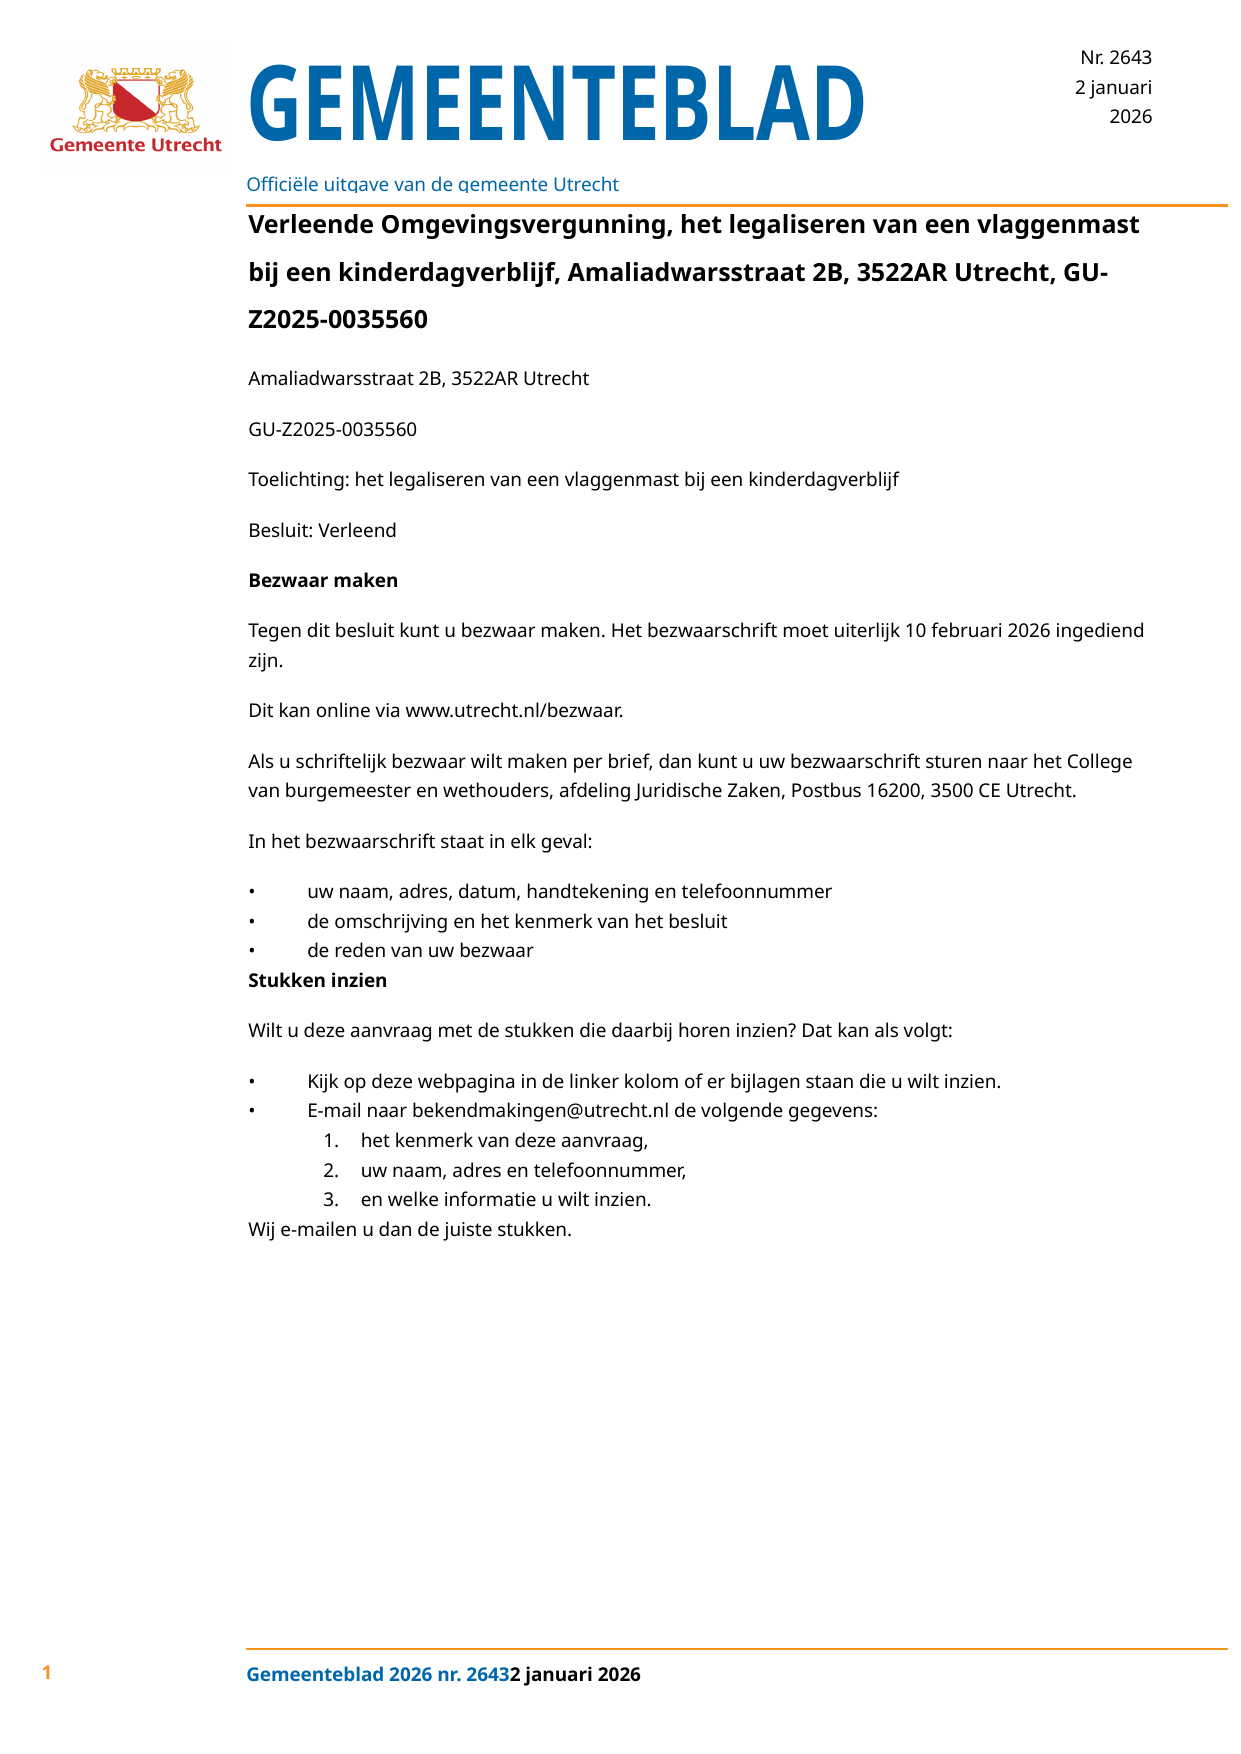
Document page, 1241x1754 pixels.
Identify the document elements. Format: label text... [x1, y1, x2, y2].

text Als u schriftelijk bezwaar wilt maken per brief, dan kunt u uw bezwaarschrift sturen naar het College van burgemeester en wethouders, afdeling Juridische Zaken, Postbus 16200, 3500 CE Utrecht. [248, 748, 1152, 803]
text Dit kan online via www.utrecht.nl/bezwaar. [248, 698, 1152, 723]
list het kenmerk van deze aanvraag, [323, 1127, 1152, 1153]
text Toelichting: het legaliseren van een vlaggenmast bij een kinderdagverblijf [248, 466, 1152, 492]
text Stukken inzien [248, 967, 1152, 993]
list Kijk op deze webpagina in de linker kolom of er bijlagen staan die u wilt inzien. [248, 1068, 1152, 1094]
text Wilt u deze aanvraag met de stukken die daarbij horen inzien? Dat kan als volgt: [248, 1018, 1152, 1043]
text Verleende Omgevingsvergunning, het legaliseren van een vlaggenmast bij een kinderdagverblijf, Amaliadwarsstraat 2B, 3522AR Utrecht, GU-Z2025-0035560 [248, 207, 1152, 336]
list uw naam, adres en telefoonnummer, [323, 1157, 1152, 1182]
list de reden van uw bezwaar [248, 938, 1152, 963]
text In het bezwaarschrift staat in elk geval: [248, 828, 1152, 854]
picture [41, 47, 231, 172]
text Besluit: Verleend [248, 517, 1152, 542]
text GU-Z2025-0035560 [248, 416, 1152, 442]
text Wij e-mailen u dan de juiste stukken. [248, 1216, 1152, 1242]
list uw naam, adres, datum, handtekening en telefoonnummer [248, 878, 1152, 904]
text Tegen dit besluit kunt u bezwaar maken. Het bezwaarschrift moet uiterlijk 10 februari 2026 ingediend zijn. [248, 618, 1152, 673]
list E-mail naar bekendmakingen@utrecht.nl de volgende gegevens: [248, 1098, 1152, 1123]
text Bezwaar maken [248, 567, 1152, 593]
text Amaliadwarsstraat 2B, 3522AR Utrecht [248, 366, 1152, 391]
list en welke informatie u wilt inzien. [323, 1186, 1152, 1212]
list de omschrijving en het kenmerk van het besluit [248, 908, 1152, 934]
